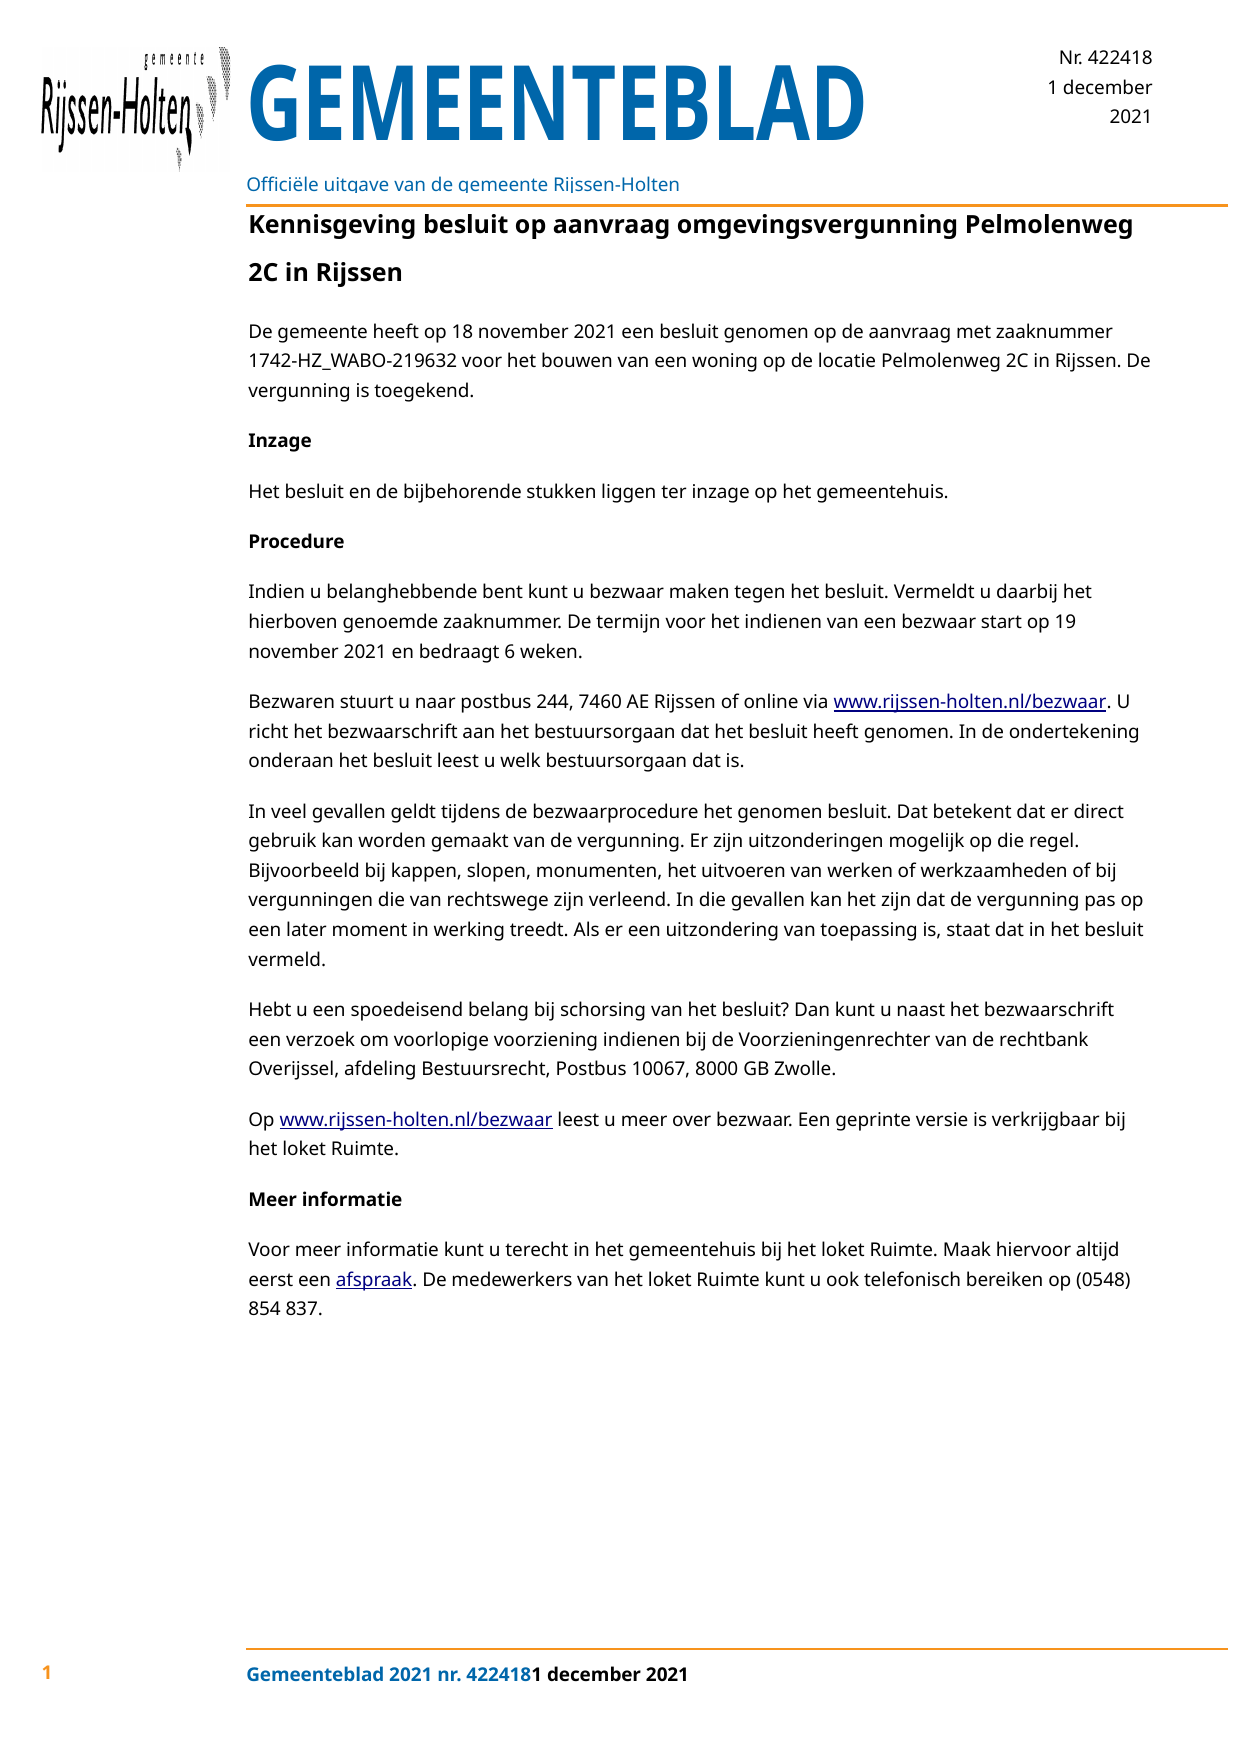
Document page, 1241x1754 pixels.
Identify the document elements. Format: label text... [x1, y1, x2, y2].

text Kennisgeving besluit op aanvraag omgevingsvergunning Pelmolenweg 2C in Rijssen [248, 207, 1152, 288]
text Het besluit en de bijbehorende stukken liggen ter inzage op het gemeentehuis. [248, 478, 1152, 504]
text Bezwaren stuurt u naar postbus 244, 7460 AE Rijssen of online via www.rijssen-holten.nl/bezwaar. U richt het bezwaarschrift aan het bestuursorgaan dat het besluit heeft genomen. In de ondertekening onderaan het besluit leest u welk bestuursorgaan dat is. [248, 688, 1152, 773]
text In veel gevallen geldt tijdens de bezwaarprocedure het genomen besluit. Dat betekent dat er direct gebruik kan worden gemaakt van de vergunning. Er zijn uitzonderingen mogelijk op die regel. Bijvoorbeeld bij kappen, slopen, monumenten, het uitvoeren van werken of werkzaamheden of bij vergunningen die van rechtswege zijn verleend. In die gevallen kan het zijn dat de vergunning pas op een later moment in werking treedt. Als er een uitzondering van toepassing is, staat dat in het besluit vermeld. [248, 798, 1152, 972]
text Voor meer informatie kunt u terecht in het gemeentehuis bij het loket Ruimte. Maak hiervoor altijd eerst een afspraak. De medewerkers van het loket Ruimte kunt u ook telefonisch bereiken op (0548) 854 837. [248, 1236, 1152, 1321]
text Meer informatie [248, 1186, 1152, 1212]
text Op www.rijssen-holten.nl/bezwaar leest u meer over bezwaar. Een geprinte versie is verkrijgbaar bij het loket Ruimte. [248, 1106, 1152, 1161]
picture [41, 47, 231, 172]
text Indien u belanghebbende bent kunt u bezwaar maken tegen het besluit. Vermeldt u daarbij het hierboven genoemde zaaknummer. De termijn voor het indienen van een bezwaar start op 19 november 2021 en bedraagt 6 weken. [248, 579, 1152, 664]
text De gemeente heeft op 18 november 2021 een besluit genomen op de aanvraag met zaaknummer 1742-HZ_WABO-219632 voor het bouwen van een woning op de locatie Pelmolenweg 2C in Rijssen. De vergunning is toegekend. [248, 318, 1152, 403]
text Inzage [248, 427, 1152, 453]
text Procedure [248, 528, 1152, 554]
text Hebt u een spoedeisend belang bij schorsing van het besluit? Dan kunt u naast het bezwaarschrift een verzoek om voorlopige voorziening indienen bij de Voorzieningenrechter van de rechtbank Overijssel, afdeling Bestuursrecht, Postbus 10067, 8000 GB Zwolle. [248, 996, 1152, 1081]
